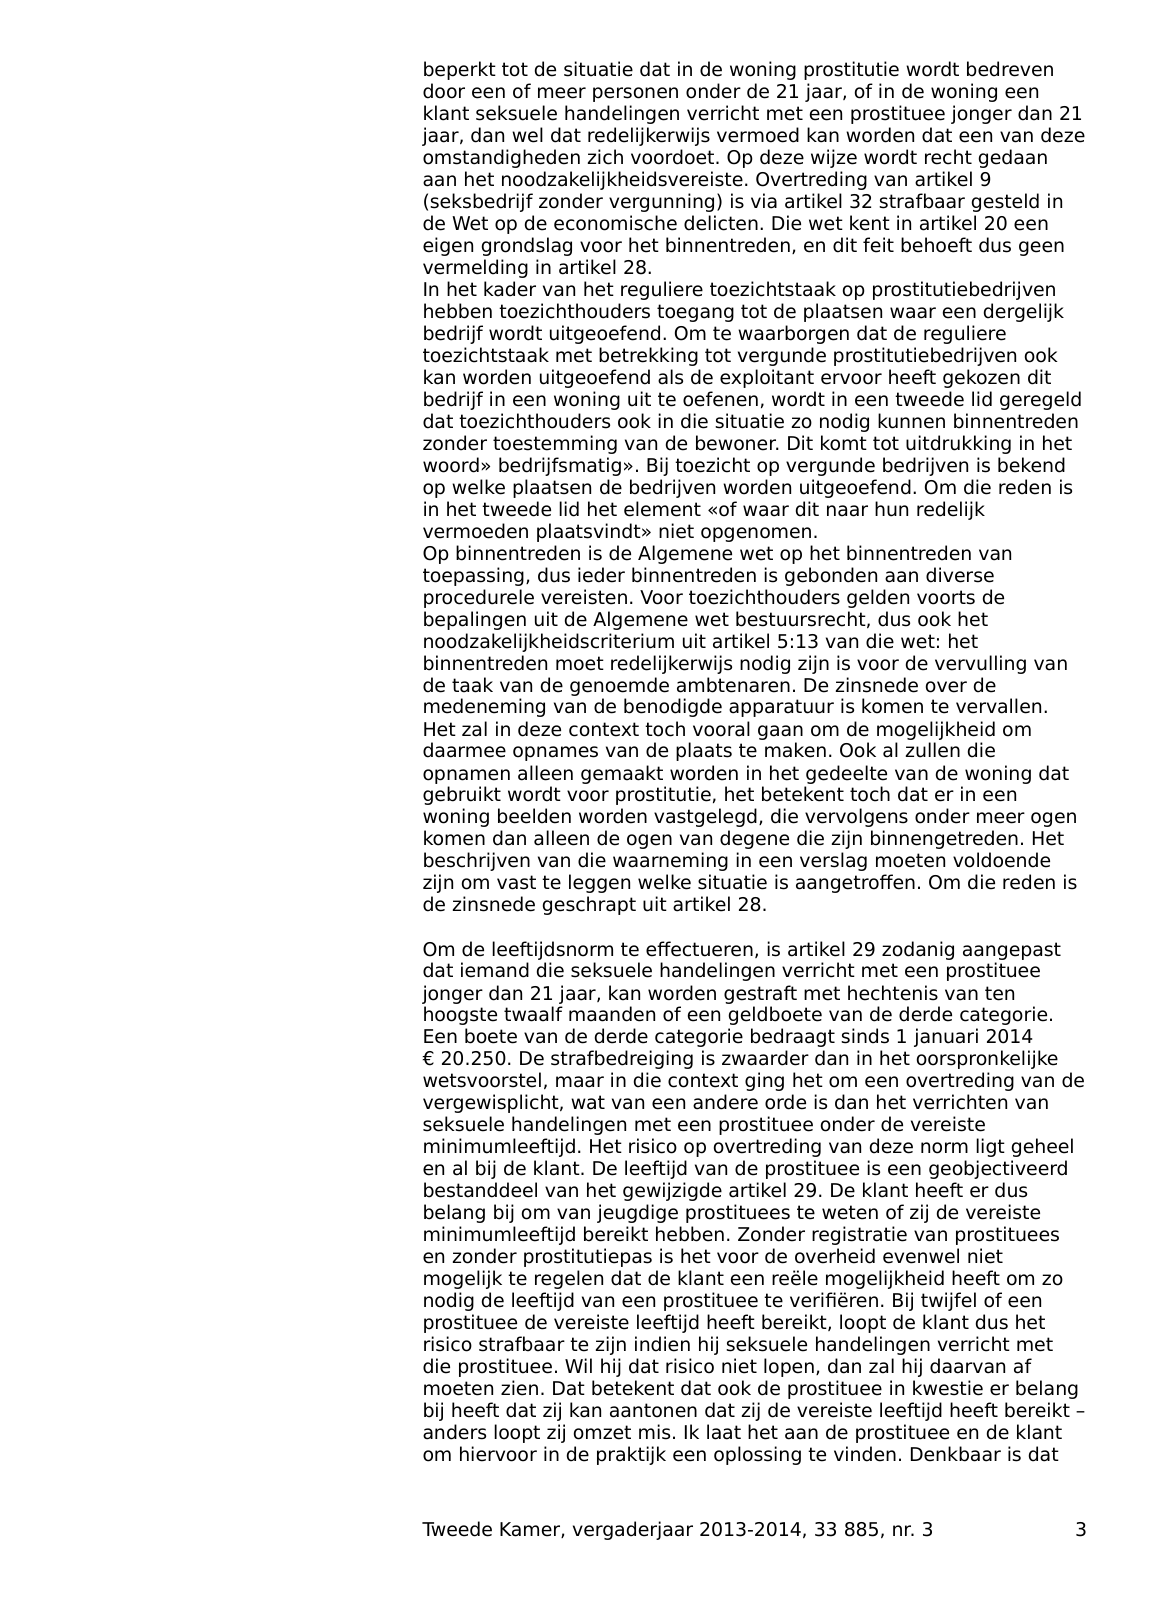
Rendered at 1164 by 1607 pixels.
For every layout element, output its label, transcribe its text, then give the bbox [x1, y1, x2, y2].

text In het kader van het reguliere toezichtstaak op prostitutiebedrijven hebben toezichthouders toegang tot de plaatsen waar een dergelijk bedrijf wordt uitgeoefend. Om te waarborgen dat de reguliere toezichtstaak met betrekking tot vergunde prostitutiebedrijven ook kan worden uitgeoefend als de exploitant ervoor heeft gekozen dit bedrijf in een woning uit te oefenen, wordt in een tweede lid geregeld dat toezichthouders ook in die situatie zo nodig kunnen binnentreden zonder toestemming van de bewoner. Dit komt tot uitdrukking in het woord» bedrijfsmatig». Bij toezicht op vergunde bedrijven is bekend op welke plaatsen de bedrijven worden uitgeoefend. Om die reden is in het tweede lid het element «of waar dit naar hun redelijk vermoeden plaatsvindt» niet opgenomen. [422, 279, 1087, 543]
text beperkt tot de situatie dat in de woning prostitutie wordt bedreven door een of meer personen onder de 21 jaar, of in de woning een klant seksuele handelingen verricht met een prostituee jonger dan 21 jaar, dan wel dat redelijkerwijs vermoed kan worden dat een van deze omstandigheden zich voordoet. Op deze wijze wordt recht gedaan aan het noodzakelijkheidsvereiste. Overtreding van artikel 9 (seksbedrijf zonder vergunning) is via artikel 32 strafbaar gesteld in de Wet op de economische delicten. Die wet kent in artikel 20 een eigen grondslag voor het binnentreden, en dit feit behoeft dus geen vermelding in artikel 28. [422, 59, 1087, 279]
text Op binnentreden is de Algemene wet op het binnentreden van toepassing, dus ieder binnentreden is gebonden aan diverse procedurele vereisten. Voor toezichthouders gelden voorts de bepalingen uit de Algemene wet bestuursrecht, dus ook het noodzakelijkheidscriterium uit artikel 5:13 van die wet: het binnentreden moet redelijkerwijs nodig zijn is voor de vervulling van de taak van de genoemde ambtenaren. De zinsnede over de medeneming van de benodigde apparatuur is komen te vervallen. Het zal in deze context toch vooral gaan om de mogelijkheid om daarmee opnames van de plaats te maken. Ook al zullen die opnamen alleen gemaakt worden in het gedeelte van de woning dat gebruikt wordt voor prostitutie, het betekent toch dat er in een woning beelden worden vastgelegd, die vervolgens onder meer ogen komen dan alleen de ogen van degene die zijn binnengetreden. Het beschrijven van die waarneming in een verslag moeten voldoende zijn om vast te leggen welke situatie is aangetroffen. Om die reden is de zinsnede geschrapt uit artikel 28. [422, 543, 1087, 916]
text Om de leeftijdsnorm te effectueren, is artikel 29 zodanig aangepast dat iemand die seksuele handelingen verricht met een prostituee jonger dan 21 jaar, kan worden gestraft met hechtenis van ten hoogste twaalf maanden of een geldboete van de derde categorie. Een boete van de derde categorie bedraagt sinds 1 januari 2014 € 20.250. De strafbedreiging is zwaarder dan in het oorspronkelijke wetsvoorstel, maar in die context ging het om een overtreding van de vergewisplicht, wat van een andere orde is dan het verrichten van seksuele handelingen met een prostituee onder de vereiste minimumleeftijd. Het risico op overtreding van deze norm ligt geheel en al bij de klant. De leeftijd van de prostituee is een geobjectiveerd bestanddeel van het gewijzigde artikel 29. De klant heeft er dus belang bij om van jeugdige prostituees te weten of zij de vereiste minimumleeftijd bereikt hebben. Zonder registratie van prostituees en zonder prostitutiepas is het voor de overheid evenwel niet mogelijk te regelen dat de klant een reële mogelijkheid heeft om zo nodig de leeftijd van een prostituee te verifiëren. Bij twijfel of een prostituee de vereiste leeftijd heeft bereikt, loopt de klant dus het risico strafbaar te zijn indien hij seksuele handelingen verricht met die prostituee. Wil hij dat risico niet lopen, dan zal hij daarvan af moeten zien. Dat betekent dat ook de prostituee in kwestie er belang bij heeft dat zij kan aantonen dat zij de vereiste leeftijd heeft bereikt – anders loopt zij omzet mis. Ik laat het aan de prostituee en de klant om hiervoor in de praktijk een oplossing te vinden. Denkbaar is dat [422, 938, 1087, 1466]
